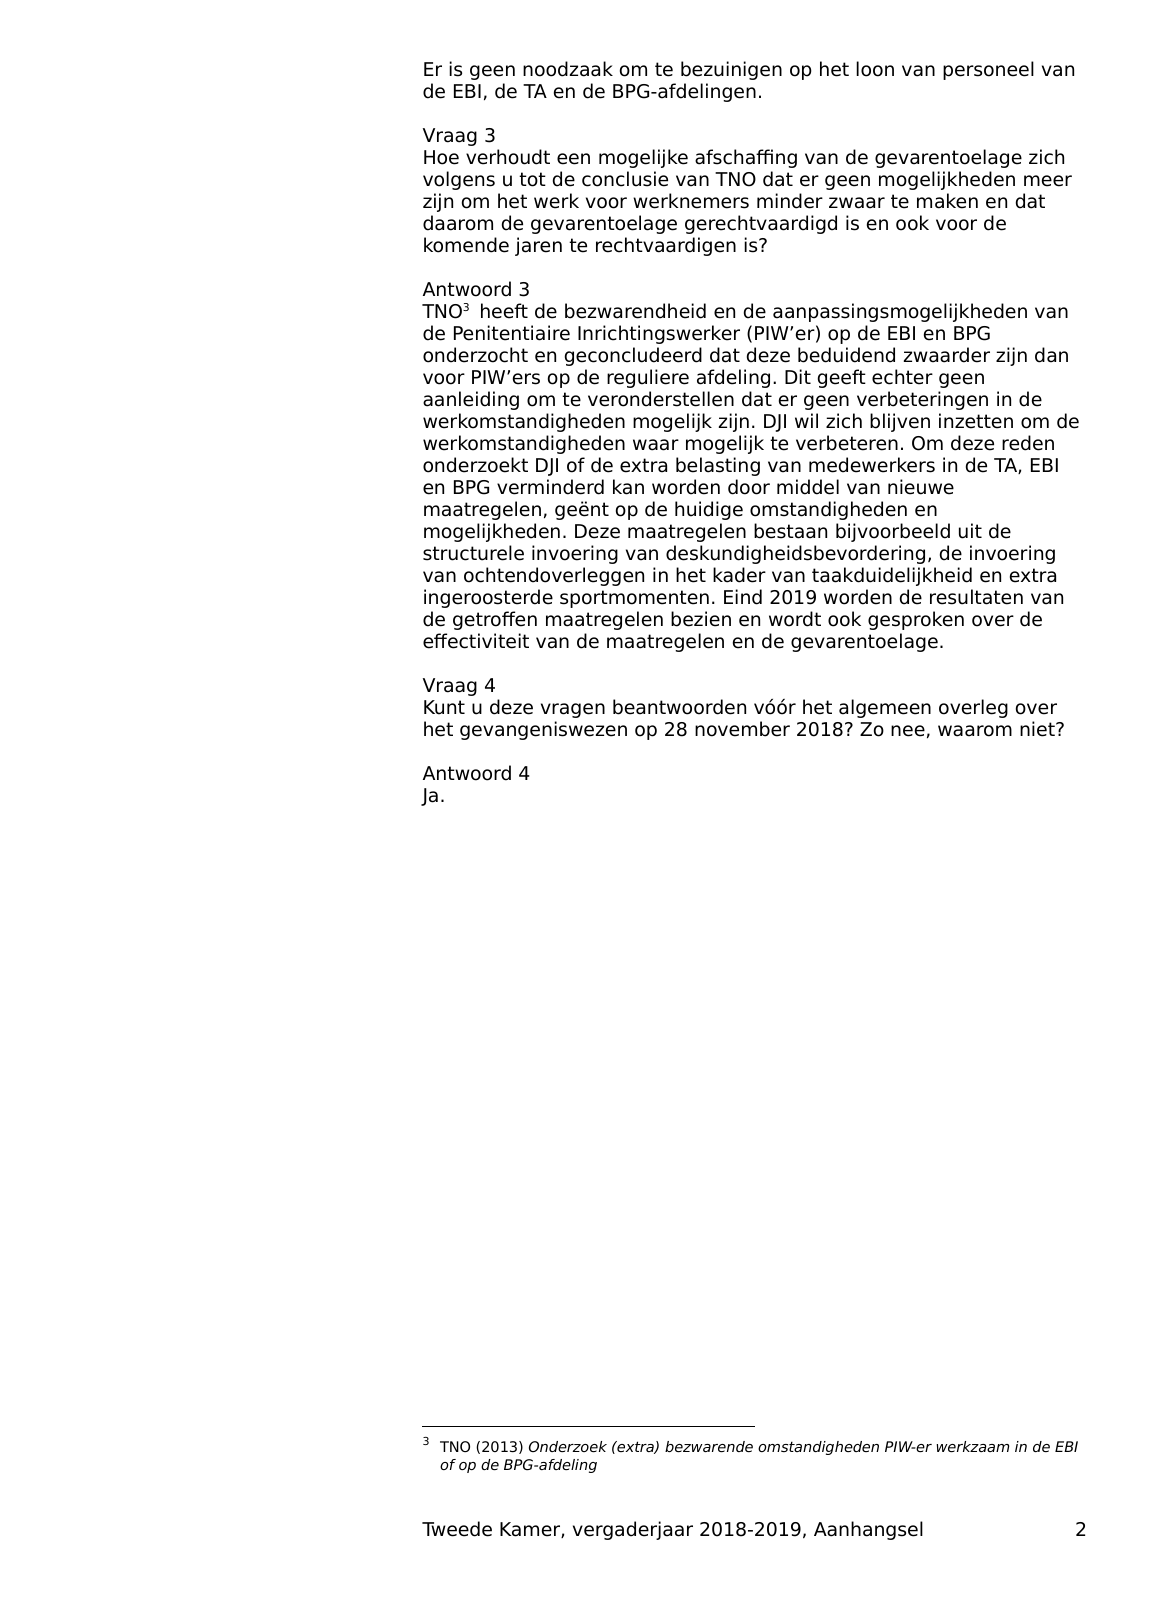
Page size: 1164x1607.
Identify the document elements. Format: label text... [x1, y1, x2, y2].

text TNO heeft de bezwarendheid en de aanpassingsmogelijkheden van de Penitentiaire Inrichtingswerker (PIW’er) op de EBI en BPG onderzocht en geconcludeerd dat deze beduidend zwaarder zijn dan voor PIW’ers op de reguliere afdeling. Dit geeft echter geen aanleiding om te veronderstellen dat er geen verbeteringen in de werkomstandigheden mogelijk zijn. DJI wil zich blijven inzetten om de werkomstandigheden waar mogelijk te verbeteren. Om deze reden onderzoekt DJI of de extra belasting van medewerkers in de TA, EBI en BPG verminderd kan worden door middel van nieuwe maatregelen, geënt op de huidige omstandigheden en mogelijkheden. Deze maatregelen bestaan bijvoorbeeld uit de structurele invoering van deskundigheidsbevordering, de invoering van ochtendoverleggen in het kader van taakduidelijkheid en extra ingeroosterde sportmomenten. Eind 2019 worden de resultaten van de getroffen maatregelen bezien en wordt ook gesproken over de effectiviteit van de maatregelen en de gevarentoelage. [422, 301, 1087, 653]
text Ja. [422, 785, 1087, 807]
text TNO (2013) Onderzoek (extra) bezwarende omstandigheden PIW-er werkzaam in de EBI of op de BPG-afdeling [422, 1435, 1087, 1474]
text Kunt u deze vragen beantwoorden vóór het algemeen overleg over het gevangeniswezen op 28 november 2018? Zo nee, waarom niet? [422, 697, 1087, 741]
text Antwoord 4 [422, 763, 1087, 785]
text Hoe verhoudt een mogelijke afschaffing van de gevarentoelage zich volgens u tot de conclusie van TNO dat er geen mogelijkheden meer zijn om het werk voor werknemers minder zwaar te maken en dat daarom de gevarentoelage gerechtvaardigd is en ook voor de komende jaren te rechtvaardigen is? [422, 147, 1087, 257]
text Antwoord 3 [422, 279, 1087, 301]
text Er is geen noodzaak om te bezuinigen op het loon van personeel van de EBI, de TA en de BPG-afdelingen. [422, 59, 1087, 103]
text Vraag 4 [422, 675, 1087, 697]
text Vraag 3 [422, 125, 1087, 147]
